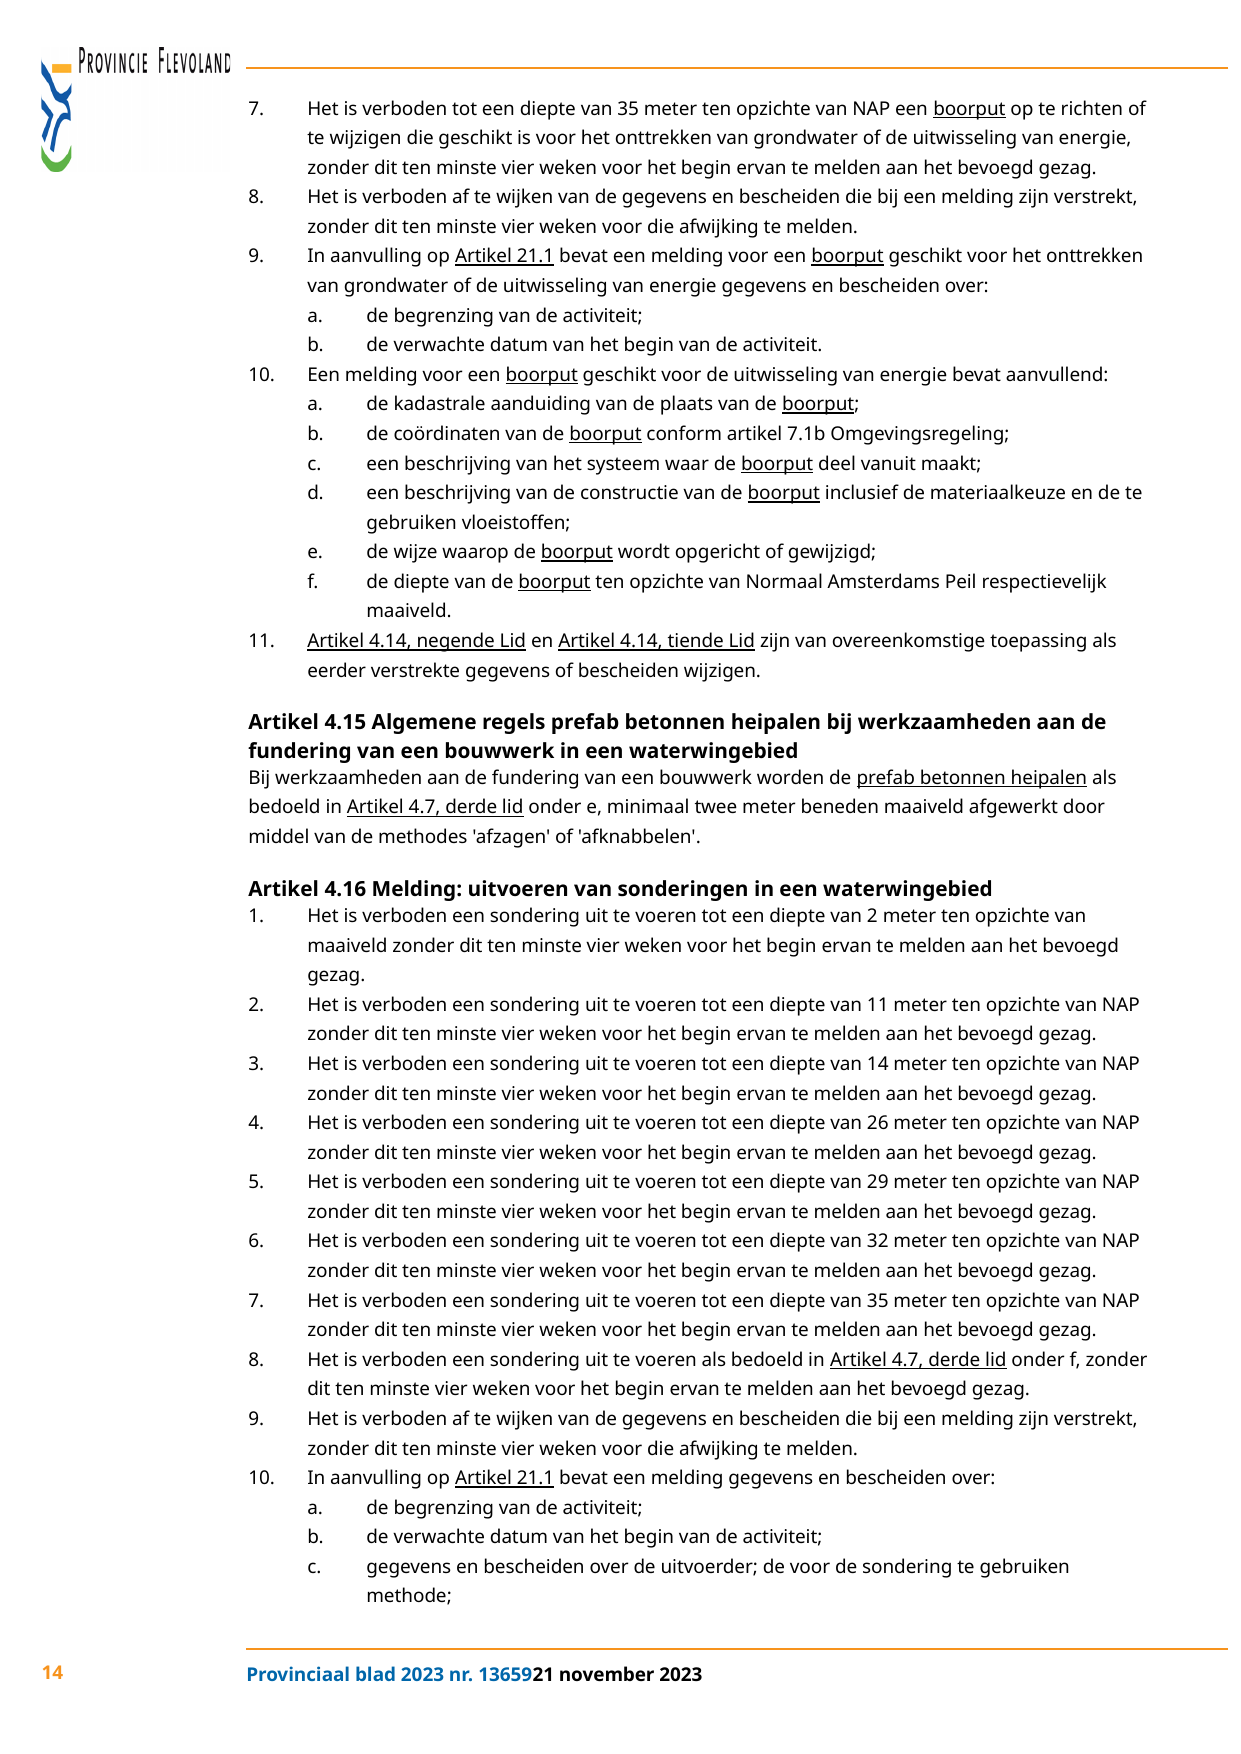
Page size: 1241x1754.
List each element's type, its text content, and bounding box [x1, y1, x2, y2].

list Een melding voor een boorput geschikt voor de uitwisseling van energie bevat aanvullend: [248, 361, 1152, 387]
list de verwachte datum van het begin van de activiteit; [307, 1523, 1152, 1549]
list gegevens en bescheiden over de uitvoerder; de voor de sondering te gebruiken methode; [307, 1553, 1152, 1608]
list In aanvulling op Artikel 21.1 bevat een melding voor een boorput geschikt voor het onttrekken van grondwater of de uitwisseling van energie gegevens en bescheiden over: [248, 243, 1152, 298]
list Het is verboden een sondering uit te voeren tot een diepte van 2 meter ten opzichte van maaiveld zonder dit ten minste vier weken voor het begin ervan te melden aan het bevoegd gezag. [248, 902, 1152, 987]
list Het is verboden een sondering uit te voeren tot een diepte van 29 meter ten opzichte van NAP zonder dit ten minste vier weken voor het begin ervan te melden aan het bevoegd gezag. [248, 1168, 1152, 1224]
list Het is verboden een sondering uit te voeren tot een diepte van 35 meter ten opzichte van NAP zonder dit ten minste vier weken voor het begin ervan te melden aan het bevoegd gezag. [248, 1287, 1152, 1342]
list Het is verboden een sondering uit te voeren tot een diepte van 14 meter ten opzichte van NAP zonder dit ten minste vier weken voor het begin ervan te melden aan het bevoegd gezag. [248, 1050, 1152, 1105]
list Artikel 4.14, negende Lid en Artikel 4.14, tiende Lid zijn van overeenkomstige toepassing als eerder verstrekte gegevens of bescheiden wijzigen. [248, 627, 1152, 683]
list een beschrijving van de constructie van de boorput inclusief de materiaalkeuze en de te gebruiken vloeistoffen; [307, 479, 1152, 535]
list In aanvulling op Artikel 21.1 bevat een melding gegevens en bescheiden over: [248, 1464, 1152, 1490]
list Het is verboden af te wijken van de gegevens en bescheiden die bij een melding zijn verstrekt, zonder dit ten minste vier weken voor die afwijking te melden. [248, 1405, 1152, 1460]
picture [41, 47, 231, 172]
list de wijze waarop de boorput wordt opgericht of gewijzigd; [307, 538, 1152, 564]
list de kadastrale aanduiding van de plaats van de boorput; [307, 391, 1152, 416]
list Het is verboden een sondering uit te voeren tot een diepte van 32 meter ten opzichte van NAP zonder dit ten minste vier weken voor het begin ervan te melden aan het bevoegd gezag. [248, 1228, 1152, 1283]
list de verwachte datum van het begin van de activiteit. [307, 331, 1152, 357]
list Het is verboden tot een diepte van 35 meter ten opzichte van NAP een boorput op te richten of te wijzigen die geschikt is voor het onttrekken van grondwater of de uitwisseling van energie, zonder dit ten minste vier weken voor het begin ervan te melden aan het bevoegd gezag. [248, 95, 1152, 180]
list de coördinaten van de boorput conform artikel 7.1b Omgevingsregeling; [307, 420, 1152, 446]
list Het is verboden af te wijken van de gegevens en bescheiden die bij een melding zijn verstrekt, zonder dit ten minste vier weken voor die afwijking te melden. [248, 183, 1152, 239]
list Het is verboden een sondering uit te voeren als bedoeld in Artikel 4.7, derde lid onder f, zonder dit ten minste vier weken voor het begin ervan te melden aan het bevoegd gezag. [248, 1346, 1152, 1401]
list Het is verboden een sondering uit te voeren tot een diepte van 26 meter ten opzichte van NAP zonder dit ten minste vier weken voor het begin ervan te melden aan het bevoegd gezag. [248, 1109, 1152, 1164]
list een beschrijving van het systeem waar de boorput deel vanuit maakt; [307, 450, 1152, 476]
list Het is verboden een sondering uit te voeren tot een diepte van 11 meter ten opzichte van NAP zonder dit ten minste vier weken voor het begin ervan te melden aan het bevoegd gezag. [248, 991, 1152, 1046]
text Artikel 4.16 Melding: uitvoeren van sonderingen in een waterwingebied [248, 874, 1152, 902]
list de begrenzing van de activiteit; [307, 302, 1152, 328]
list de diepte van de boorput ten opzichte van Normaal Amsterdams Peil respectievelijk maaiveld. [307, 568, 1152, 623]
list de begrenzing van de activiteit; [307, 1494, 1152, 1519]
text Bij werkzaamheden aan de fundering van een bouwwerk worden de prefab betonnen heipalen als bedoeld in Artikel 4.7, derde lid onder e, minimaal twee meter beneden maaiveld afgewerkt door middel van de methodes 'afzagen' of 'afknabbelen'. [248, 764, 1152, 849]
text Artikel 4.15 Algemene regels prefab betonnen heipalen bij werkzaamheden aan de fundering van een bouwwerk in een waterwingebied [248, 707, 1152, 764]
